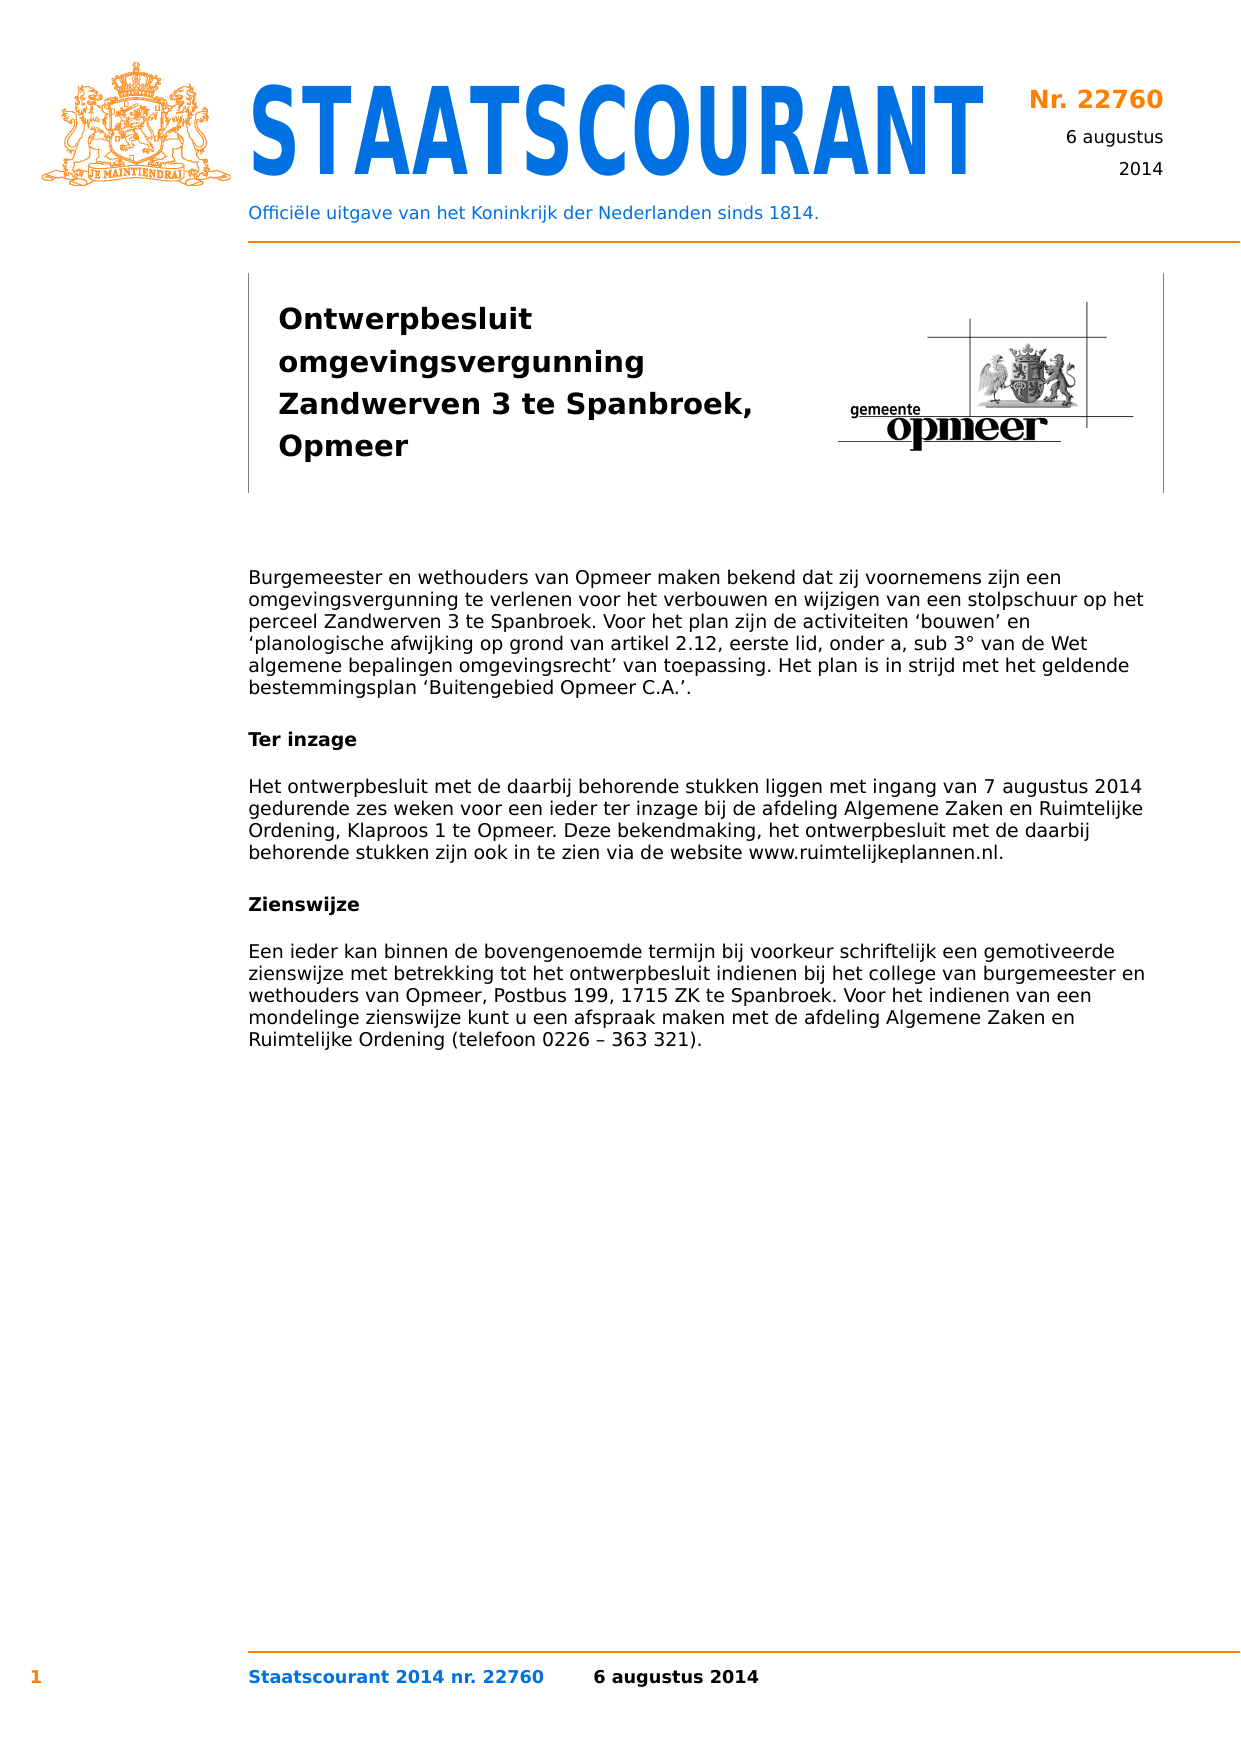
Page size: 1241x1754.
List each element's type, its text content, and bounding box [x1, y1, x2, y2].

picture [838, 302, 1134, 451]
table_header [25, 62, 248, 241]
table_cell Officiële uitgave van het Koninkrijk der Nederlanden sinds 1814. [248, 203, 1240, 241]
table_header STAATSCOURANT [248, 62, 998, 203]
table_cell 2014 [998, 153, 1240, 203]
text Het ontwerpbesluit met de daarbij behorende stukken liggen met ingang van 7 augustus 2014 gedurende zes weken voor een ieder ter inzage bij de afdeling Algemene Zaken en Ruimtelijke Ordening, Klaproos 1 te Opmeer. Deze bekendmaking, het ontwerpbesluit met de daarbij behorende stukken zijn ook in te zien via de website www.ruimtelijkeplannen.nl. [248, 776, 1163, 864]
table_header Nr. 22760 [998, 62, 1240, 121]
picture [41, 62, 231, 186]
table_cell 6 augustus [998, 121, 1240, 153]
subtitle Ter inzage [248, 729, 1163, 751]
subtitle Zienswijze [248, 894, 1163, 916]
subtitle Ontwerpbesluit omgevingsvergunning Zandwerven 3 te Spanbroek, Opmeer [249, 273, 1163, 493]
text Burgemeester en wethouders van Opmeer maken bekend dat zij voornemens zijn een omgevingsvergunning te verlenen voor het verbouwen en wijzigen van een stolpschuur op het perceel Zandwerven 3 te Spanbroek. Voor het plan zijn de activiteiten ‘bouwen’ en ‘planologische afwijking op grond van artikel 2.12, eerste lid, onder a, sub 3° van de Wet algemene bepalingen omgevingsrecht’ van toepassing. Het plan is in strijd met het geldende bestemmingsplan ‘Buitengebied Opmeer C.A.’. [248, 567, 1163, 699]
text Een ieder kan binnen de bovengenoemde termijn bij voorkeur schriftelijk een gemotiveerde zienswijze met betrekking tot het ontwerpbesluit indienen bij het college van burgemeester en wethouders van Opmeer, Postbus 199, 1715 ZK te Spanbroek. Voor het indienen van een mondelinge zienswijze kunt u een afspraak maken met de afdeling Algemene Zaken en Ruimtelijke Ordening (telefoon 0226 – 363 321). [248, 941, 1163, 1051]
